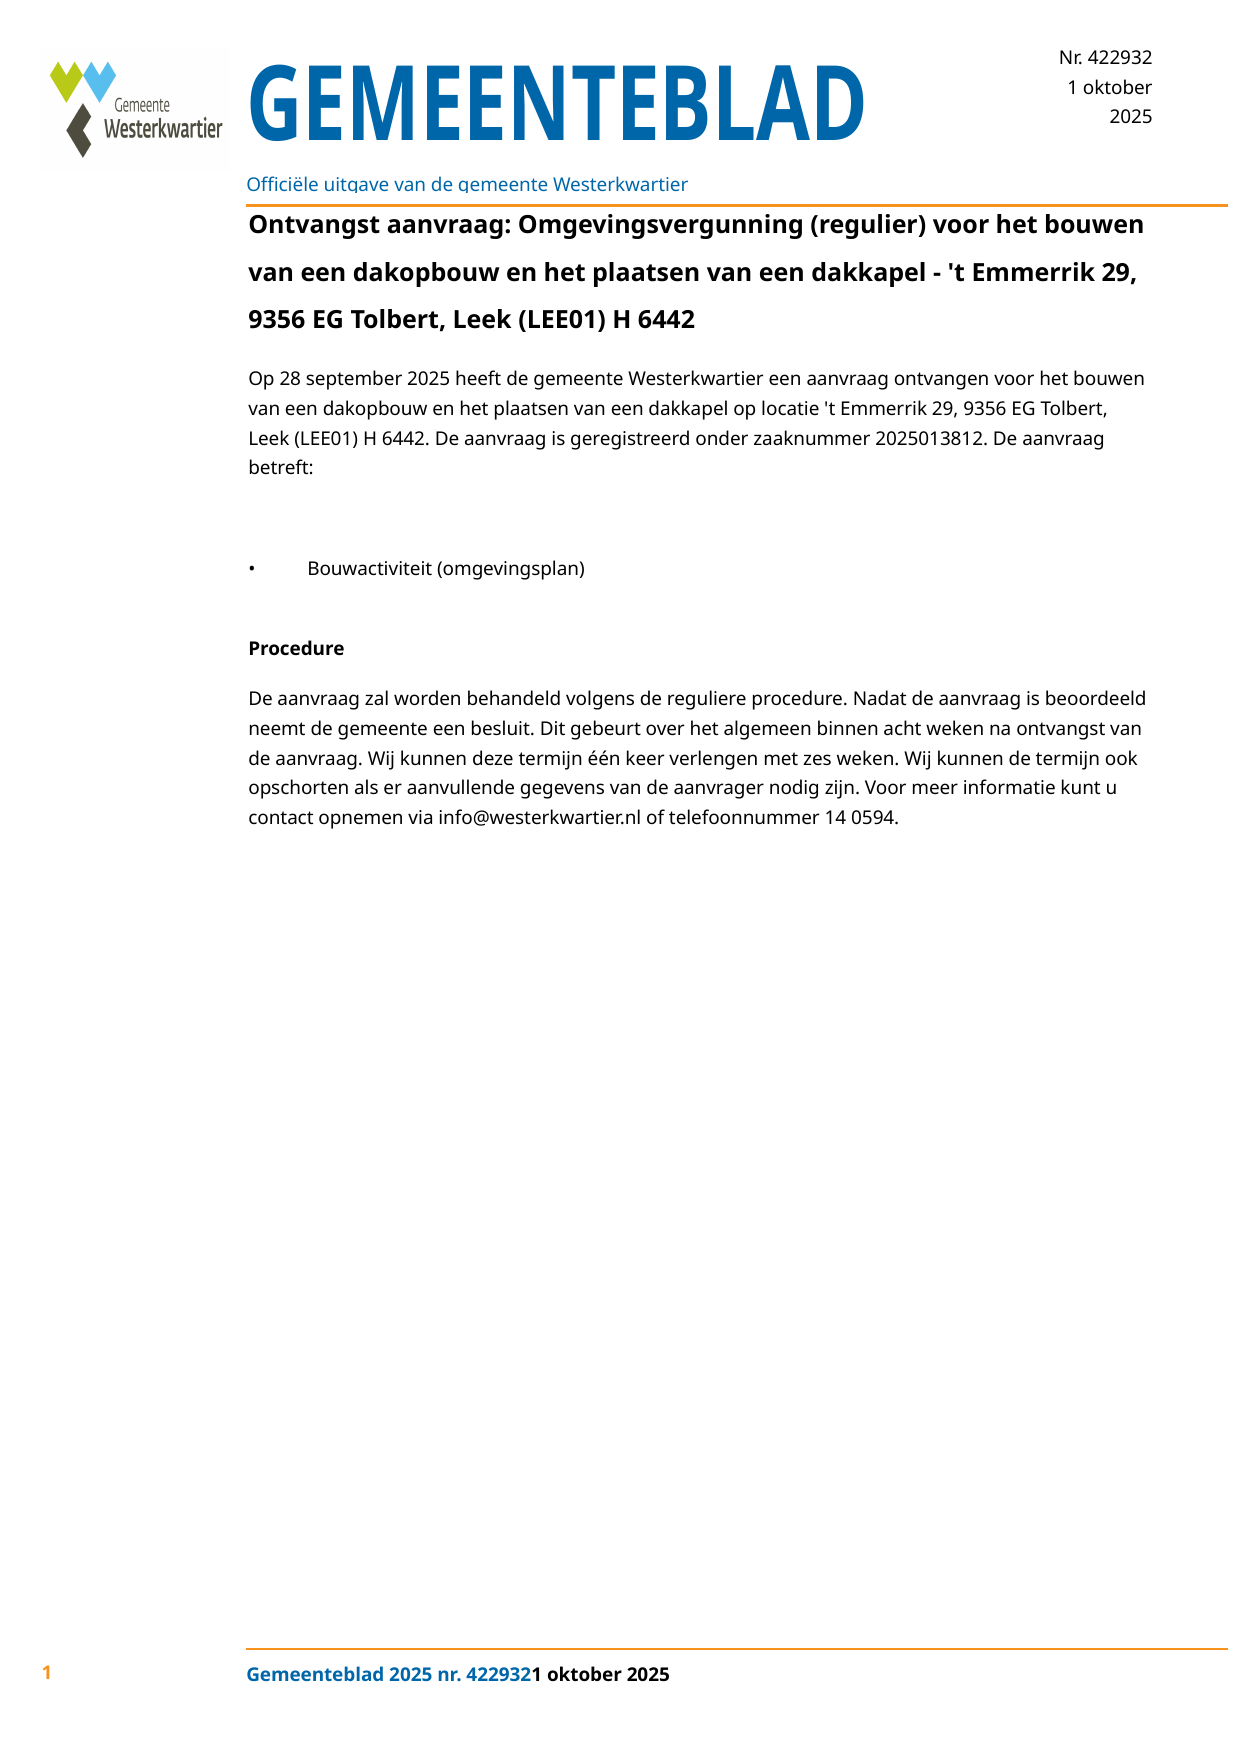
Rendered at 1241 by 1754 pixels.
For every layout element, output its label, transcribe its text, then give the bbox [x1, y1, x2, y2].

text Ontvangst aanvraag: Omgevingsvergunning (regulier) voor het bouwen van een dakopbouw en het plaatsen van een dakkapel - 't Emmerrik 29, 9356 EG Tolbert, Leek (LEE01) H 6442 [248, 207, 1152, 336]
picture [41, 47, 231, 172]
text De aanvraag zal worden behandeld volgens de reguliere procedure. Nadat de aanvraag is beoordeeld neemt de gemeente een besluit. Dit gebeurt over het algemeen binnen acht weken na ontvangst van de aanvraag. Wij kunnen deze termijn één keer verlengen met zes weken. Wij kunnen de termijn ook opschorten als er aanvullende gegevens van de aanvrager nodig zijn. Voor meer informatie kunt u contact opnemen via info@westerkwartier.nl of telefoonnummer 14 0594. [248, 686, 1152, 829]
list Bouwactiviteit (omgevingsplan) [248, 555, 1152, 581]
text Procedure [248, 635, 1152, 661]
text Op 28 september 2025 heeft de gemeente Westerkwartier een aanvraag ontvangen voor het bouwen van een dakopbouw en het plaatsen van een dakkapel op locatie 't Emmerrik 29, 9356 EG Tolbert, Leek (LEE01) H 6442. De aanvraag is geregistreerd onder zaaknummer 2025013812. De aanvraag betreft: [248, 366, 1152, 480]
